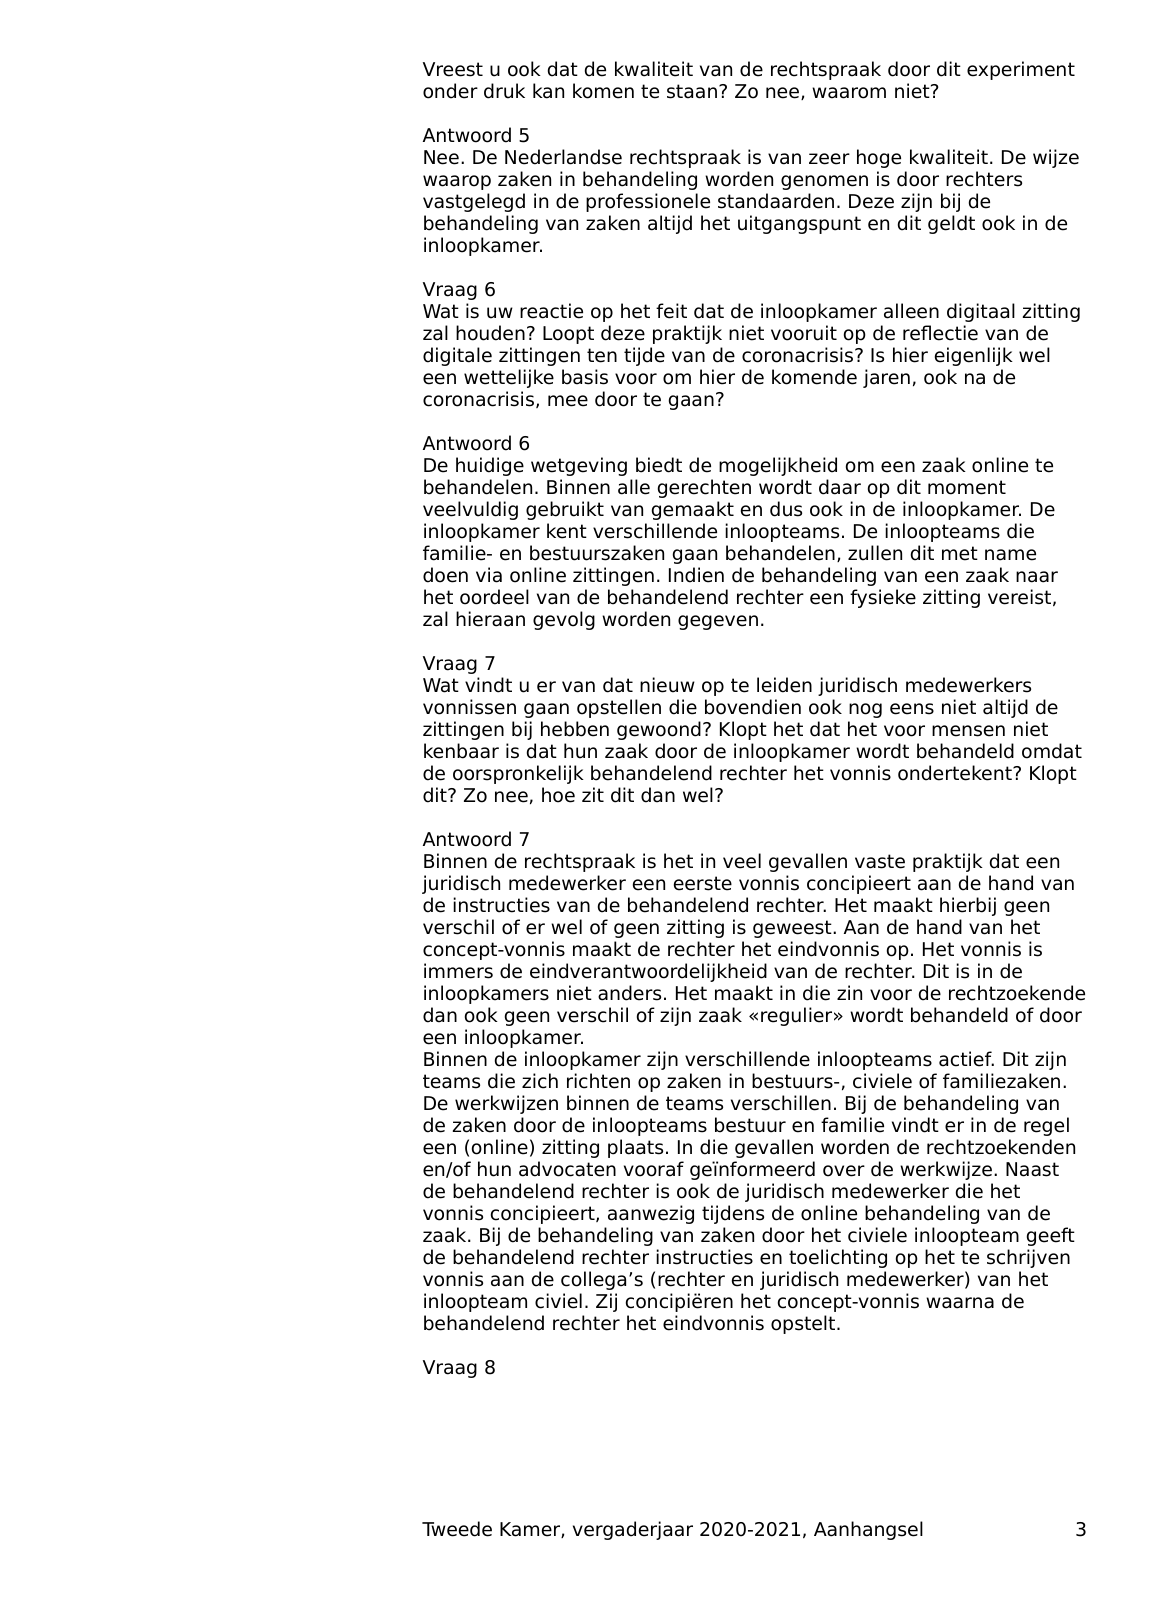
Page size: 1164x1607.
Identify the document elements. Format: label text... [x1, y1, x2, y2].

text Wat is uw reactie op het feit dat de inloopkamer alleen digitaal zitting zal houden? Loopt deze praktijk niet vooruit op de reflectie van de digitale zittingen ten tijde van de coronacrisis? Is hier eigenlijk wel een wettelijke basis voor om hier de komende jaren, ook na de coronacrisis, mee door te gaan? [422, 301, 1087, 411]
text Wat vindt u er van dat nieuw op te leiden juridisch medewerkers vonnissen gaan opstellen die bovendien ook nog eens niet altijd de zittingen bij hebben gewoond? Klopt het dat het voor mensen niet kenbaar is dat hun zaak door de inloopkamer wordt behandeld omdat de oorspronkelijk behandelend rechter het vonnis ondertekent? Klopt dit? Zo nee, hoe zit dit dan wel? [422, 675, 1087, 807]
text Antwoord 6 [422, 433, 1087, 455]
text Vraag 7 [422, 653, 1087, 675]
text Antwoord 7 [422, 829, 1087, 851]
text Antwoord 5 [422, 125, 1087, 147]
text Nee. De Nederlandse rechtspraak is van zeer hoge kwaliteit. De wijze waarop zaken in behandeling worden genomen is door rechters vastgelegd in de professionele standaarden. Deze zijn bij de behandeling van zaken altijd het uitgangspunt en dit geldt ook in de inloopkamer. [422, 147, 1087, 257]
text Binnen de rechtspraak is het in veel gevallen vaste praktijk dat een juridisch medewerker een eerste vonnis concipieert aan de hand van de instructies van de behandelend rechter. Het maakt hierbij geen verschil of er wel of geen zitting is geweest. Aan de hand van het concept-vonnis maakt de rechter het eindvonnis op. Het vonnis is immers de eindverantwoordelijkheid van de rechter. Dit is in de inloopkamers niet anders. Het maakt in die zin voor de rechtzoekende dan ook geen verschil of zijn zaak «regulier» wordt behandeld of door een inloopkamer. [422, 851, 1087, 1049]
text Binnen de inloopkamer zijn verschillende inloopteams actief. Dit zijn teams die zich richten op zaken in bestuurs-, civiele of familiezaken. De werkwijzen binnen de teams verschillen. Bij de behandeling van de zaken door de inloopteams bestuur en familie vindt er in de regel een (online) zitting plaats. In die gevallen worden de rechtzoekenden en/of hun advocaten vooraf geïnformeerd over de werkwijze. Naast de behandelend rechter is ook de juridisch medewerker die het vonnis concipieert, aanwezig tijdens de online behandeling van de zaak. Bij de behandeling van zaken door het civiele inloopteam geeft de behandelend rechter instructies en toelichting op het te schrijven vonnis aan de collega’s (rechter en juridisch medewerker) van het inloopteam civiel. Zij concipiëren het concept-vonnis waarna de behandelend rechter het eindvonnis opstelt. [422, 1049, 1087, 1335]
text Vraag 6 [422, 279, 1087, 301]
text Vraag 8 [422, 1357, 1087, 1379]
text De huidige wetgeving biedt de mogelijkheid om een zaak online te behandelen. Binnen alle gerechten wordt daar op dit moment veelvuldig gebruikt van gemaakt en dus ook in de inloopkamer. De inloopkamer kent verschillende inloopteams. De inloopteams die familie- en bestuurszaken gaan behandelen, zullen dit met name doen via online zittingen. Indien de behandeling van een zaak naar het oordeel van de behandelend rechter een fysieke zitting vereist, zal hieraan gevolg worden gegeven. [422, 455, 1087, 631]
text Vreest u ook dat de kwaliteit van de rechtspraak door dit experiment onder druk kan komen te staan? Zo nee, waarom niet? [422, 59, 1087, 103]
